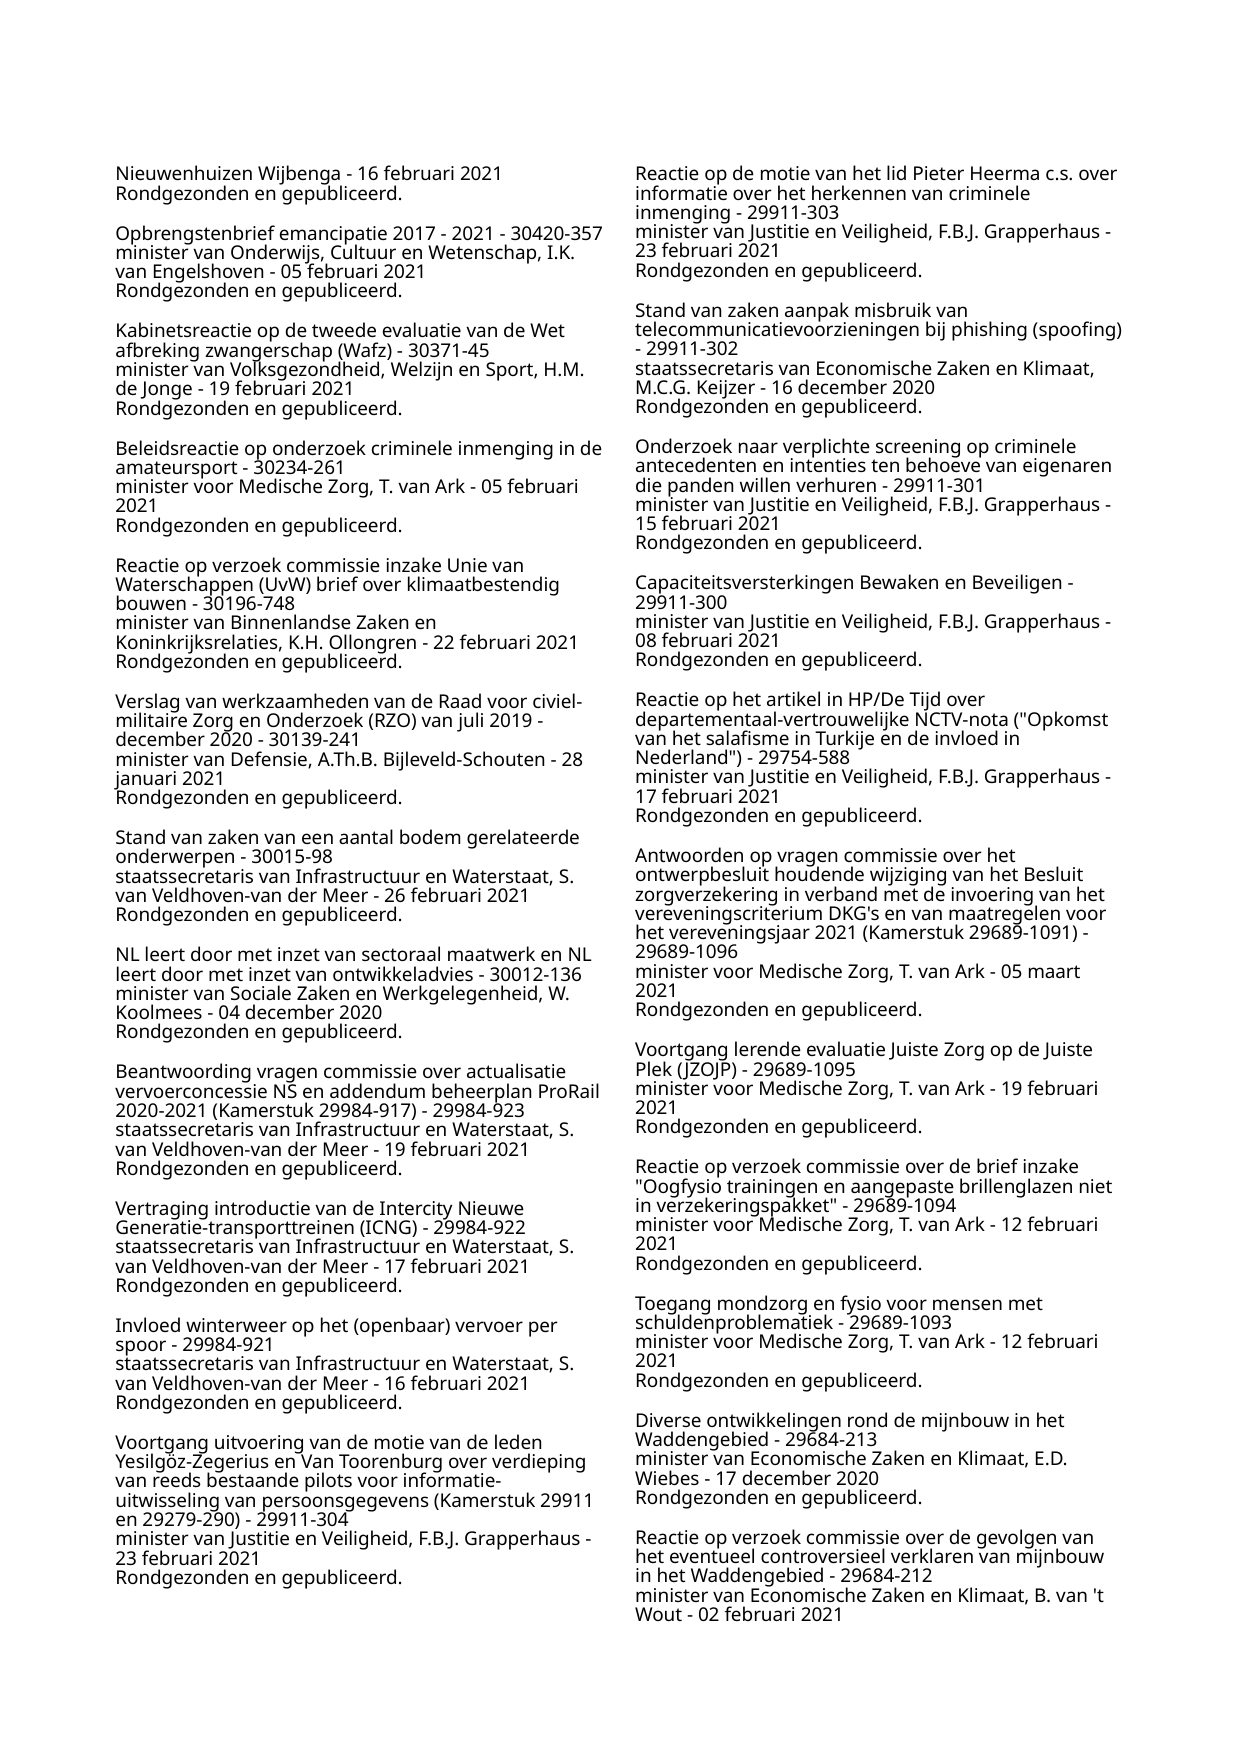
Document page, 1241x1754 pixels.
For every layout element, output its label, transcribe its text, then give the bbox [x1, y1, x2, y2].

text NL leert door met inzet van sectoraal maatwerk en NL leert door met inzet van ontwikkeladvies - 30012-136 [115, 946, 605, 985]
text minister van Justitie en Veiligheid, F.B.J. Grapperhaus - 17 februari 2021 [635, 768, 1125, 807]
text Antwoorden op vragen commissie over het ontwerpbesluit houdende wijziging van het Besluit zorgverzekering in verband met de invoering van het vereveningscriterium DKG's en van maatregelen voor het vereveningsjaar 2021 (Kamerstuk 29689-1091) - 29689-1096 [635, 847, 1125, 963]
text minister voor Medische Zorg, T. van Ark - 12 februari 2021 [635, 1216, 1125, 1255]
text staatssecretaris van Infrastructuur en Waterstaat, S. van Veldhoven-van der Meer - 17 februari 2021 [115, 1238, 605, 1277]
text Reactie op de motie van het lid Pieter Heerma c.s. over informatie over het herkennen van criminele inmenging - 29911-303 [635, 165, 1125, 223]
text Verslag van werkzaamheden van de Raad voor civiel-militaire Zorg en Onderzoek (RZO) van juli 2019 - december 2020 - 30139-241 [115, 693, 605, 751]
text Rondgezonden en gepubliceerd. [635, 1001, 1125, 1021]
text Rondgezonden en gepubliceerd. [635, 1255, 1125, 1274]
text Voortgang uitvoering van de motie van de leden Yesilgöz-Zegerius en Van Toorenburg over verdieping van reeds bestaande pilots voor informatie-uitwisseling van persoonsgegevens (Kamerstuk 29911 en 29279-290) - 29911-304 [115, 1434, 605, 1530]
text minister van Binnenlandse Zaken en Koninkrijksrelaties, K.H. Ollongren - 22 februari 2021 [115, 614, 605, 653]
text Kabinetsreactie op de tweede evaluatie van de Wet afbreking zwangerschap (Wafz) - 30371-45 [115, 322, 605, 361]
text minister van Justitie en Veiligheid, F.B.J. Grapperhaus - 23 februari 2021 [635, 223, 1125, 262]
text Rondgezonden en gepubliceerd. [115, 1277, 605, 1296]
text Rondgezonden en gepubliceerd. [115, 653, 605, 672]
text Rondgezonden en gepubliceerd. [635, 262, 1125, 281]
text Beleidsreactie op onderzoek criminele inmenging in de amateursport - 30234-261 [115, 439, 605, 478]
text Rondgezonden en gepubliceerd. [115, 1569, 605, 1588]
text minister van Onderwijs, Cultuur en Wetenschap, I.K. van Engelshoven - 05 februari 2021 [115, 244, 605, 282]
text Reactie op verzoek commissie over de gevolgen van het eventueel controversieel verklaren van mijnbouw in het Waddengebied - 29684-212 [635, 1529, 1125, 1587]
text Vertraging introductie van de Intercity Nieuwe Generatie-transporttreinen (ICNG) - 29984-922 [115, 1200, 605, 1238]
text Toegang mondzorg en fysio voor mensen met schuldenproblematiek - 29689-1093 [635, 1295, 1125, 1333]
text Rondgezonden en gepubliceerd. [115, 282, 605, 302]
text minister van Economische Zaken en Klimaat, E.D. Wiebes - 17 december 2020 [635, 1450, 1125, 1489]
text minister van Justitie en Veiligheid, F.B.J. Grapperhaus - 08 februari 2021 [635, 613, 1125, 651]
text Rondgezonden en gepubliceerd. [115, 789, 605, 808]
text minister van Justitie en Veiligheid, F.B.J. Grapperhaus - 23 februari 2021 [115, 1530, 605, 1569]
text Onderzoek naar verplichte screening op criminele antecedenten en intenties ten behoeve van eigenaren die panden willen verhuren - 29911-301 [635, 438, 1125, 496]
text Rondgezonden en gepubliceerd. [115, 517, 605, 536]
text Rondgezonden en gepubliceerd. [115, 184, 605, 204]
text Nieuwenhuizen Wijbenga - 16 februari 2021 [115, 165, 605, 184]
text Rondgezonden en gepubliceerd. [635, 807, 1125, 826]
text Beantwoording vragen commissie over actualisatie vervoerconcessie NS en addendum beheerplan ProRail 2020-2021 (Kamerstuk 29984-917) - 29984-923 [115, 1063, 605, 1121]
text staatssecretaris van Economische Zaken en Klimaat, M.C.G. Keijzer - 16 december 2020 [635, 359, 1125, 398]
text minister voor Medische Zorg, T. van Ark - 05 maart 2021 [635, 963, 1125, 1001]
text minister voor Medische Zorg, T. van Ark - 19 februari 2021 [635, 1080, 1125, 1118]
text Stand van zaken van een aantal bodem gerelateerde onderwerpen - 30015-98 [115, 829, 605, 868]
text Rondgezonden en gepubliceerd. [115, 399, 605, 419]
text staatssecretaris van Infrastructuur en Waterstaat, S. van Veldhoven-van der Meer - 26 februari 2021 [115, 868, 605, 906]
text Capaciteitsversterkingen Bewaken en Beveiligen - 29911-300 [635, 574, 1125, 613]
text Rondgezonden en gepubliceerd. [635, 1489, 1125, 1508]
text staatssecretaris van Infrastructuur en Waterstaat, S. van Veldhoven-van der Meer - 16 februari 2021 [115, 1355, 605, 1394]
text minister van Defensie, A.Th.B. Bijleveld-Schouten - 28 januari 2021 [115, 751, 605, 789]
text Rondgezonden en gepubliceerd. [635, 1118, 1125, 1138]
text Rondgezonden en gepubliceerd. [115, 1160, 605, 1179]
text Rondgezonden en gepubliceerd. [635, 1372, 1125, 1391]
text Rondgezonden en gepubliceerd. [635, 534, 1125, 554]
text Stand van zaken aanpak misbruik van telecommunicatievoorzieningen bij phishing (spoofing) - 29911-302 [635, 302, 1125, 359]
text Invloed winterweer op het (openbaar) vervoer per spoor - 29984-921 [115, 1317, 605, 1355]
text Opbrengstenbrief emancipatie 2017 - 2021 - 30420-357 [115, 224, 605, 244]
text Reactie op het artikel in HP/De Tijd over departementaal-vertrouwelijke NCTV-nota ("Opkomst van het salafisme in Turkije en de invloed in Nederland") - 29754-588 [635, 691, 1125, 768]
text Rondgezonden en gepubliceerd. [635, 651, 1125, 671]
text Rondgezonden en gepubliceerd. [635, 398, 1125, 417]
text Reactie op verzoek commissie inzake Unie van Waterschappen (UvW) brief over klimaatbestendig bouwen - 30196-748 [115, 557, 605, 614]
text minister van Volksgezondheid, Welzijn en Sport, H.M. de Jonge - 19 februari 2021 [115, 361, 605, 399]
text Voortgang lerende evaluatie Juiste Zorg op de Juiste Plek (JZOJP) - 29689-1095 [635, 1041, 1125, 1080]
text Rondgezonden en gepubliceerd. [115, 1023, 605, 1043]
text minister voor Medische Zorg, T. van Ark - 12 februari 2021 [635, 1333, 1125, 1372]
text minister van Sociale Zaken en Werkgelegenheid, W. Koolmees - 04 december 2020 [115, 985, 605, 1023]
text Rondgezonden en gepubliceerd. [115, 1394, 605, 1413]
text Diverse ontwikkelingen rond de mijnbouw in het Waddengebied - 29684-213 [635, 1412, 1125, 1450]
text Rondgezonden en gepubliceerd. [115, 906, 605, 926]
text minister voor Medische Zorg, T. van Ark - 05 februari 2021 [115, 478, 605, 517]
text staatssecretaris van Infrastructuur en Waterstaat, S. van Veldhoven-van der Meer - 19 februari 2021 [115, 1121, 605, 1160]
text minister van Justitie en Veiligheid, F.B.J. Grapperhaus - 15 februari 2021 [635, 496, 1125, 534]
text minister van Economische Zaken en Klimaat, B. van 't Wout - 02 februari 2021 [635, 1587, 1125, 1625]
text Reactie op verzoek commissie over de brief inzake "Oogfysio trainingen en aangepaste brillenglazen niet in verzekeringspakket" - 29689-1094 [635, 1158, 1125, 1216]
